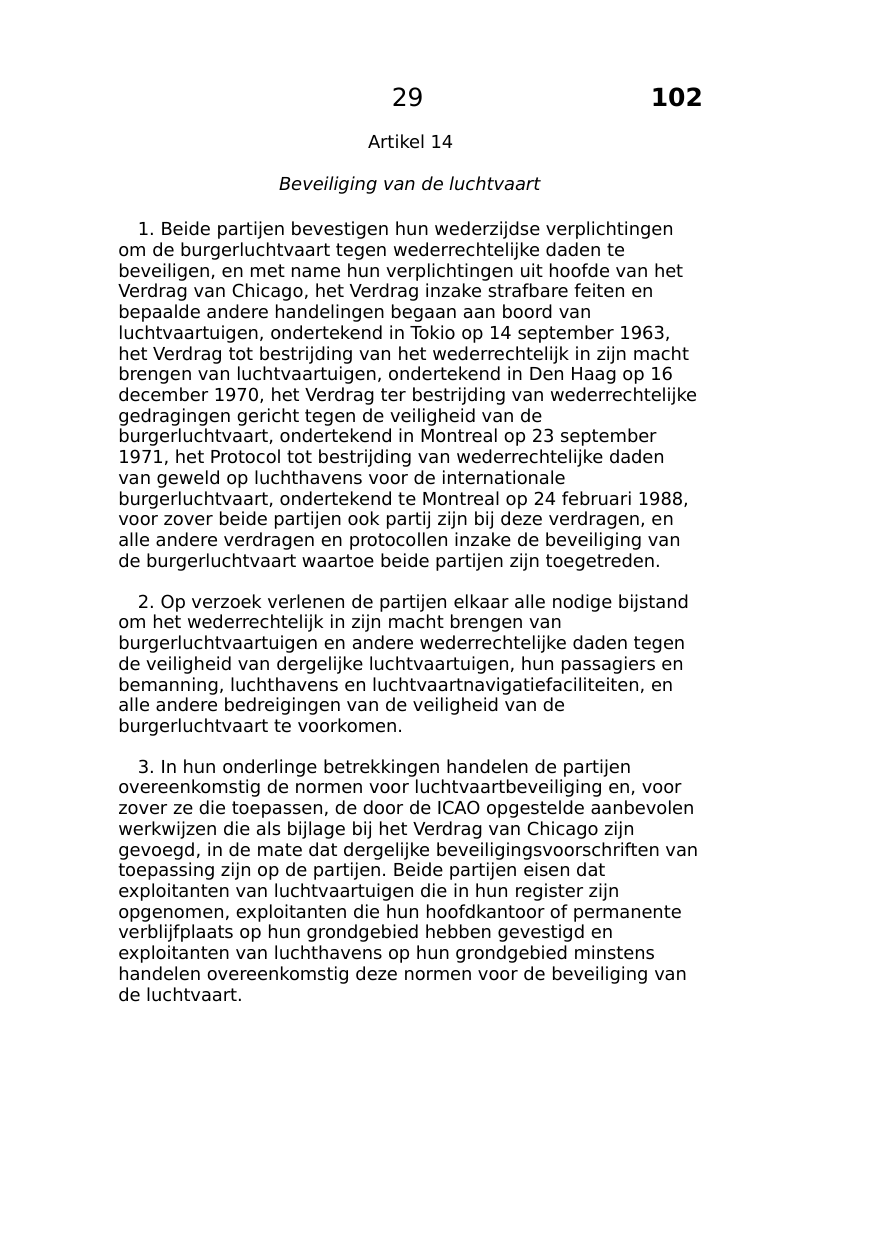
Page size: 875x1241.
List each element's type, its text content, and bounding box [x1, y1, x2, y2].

text 3. In hun onderlinge betrekkingen handelen de partijen overeenkomstig de normen voor luchtvaartbeveiliging en, voor zover ze die toepassen, de door de ICAO opgestelde aanbevolen werkwijzen die als bijlage bij het Verdrag van Chicago zijn gevoegd, in de mate dat dergelijke beveiligingsvoorschriften van toepassing zijn op de partijen. Beide partijen eisen dat exploitanten van luchtvaartuigen die in hun register zijn opgenomen, exploitanten die hun hoofdkantoor of permanente verblijfplaats op hun grondgebied hebben gevestigd en exploitanten van luchthavens op hun grondgebied minstens handelen overeenkomstig deze normen voor de beveiliging van de luchtvaart. [118, 757, 703, 1005]
text 2. Op verzoek verlenen de partijen elkaar alle nodige bijstand om het wederrechtelijk in zijn macht brengen van burgerluchtvaartuigen en andere wederrechtelijke daden tegen de veiligheid van dergelijke luchtvaartuigen, hun passagiers en bemanning, luchthavens en luchtvaartnavigatiefaciliteiten, en alle andere bedreigingen van de veiligheid van de burgerluchtvaart te voorkomen. [118, 591, 703, 737]
subtitle Artikel 14 Beveiliging van de luchtvaart [118, 132, 703, 194]
text 1. Beide partijen bevestigen hun wederzijdse verplichtingen om de burgerluchtvaart tegen wederrechtelijke daden te beveiligen, en met name hun verplichtingen uit hoofde van het Verdrag van Chicago, het Verdrag inzake strafbare feiten en bepaalde andere handelingen begaan aan boord van luchtvaartuigen, ondertekend in Tokio op 14 september 1963, het Verdrag tot bestrijding van het wederrechtelijk in zijn macht brengen van luchtvaartuigen, ondertekend in Den Haag op 16 december 1970, het Verdrag ter bestrijding van wederrechtelijke gedragingen gericht tegen de veiligheid van de burgerluchtvaart, ondertekend in Montreal op 23 september 1971, het Protocol tot bestrijding van wederrechtelijke daden van geweld op luchthavens voor de internationale burgerluchtvaart, ondertekend te Montreal op 24 februari 1988, voor zover beide partijen ook partij zijn bij deze verdragen, en alle andere verdragen en protocollen inzake de beveiliging van de burgerluchtvaart waartoe beide partijen zijn toegetreden. [118, 219, 703, 571]
